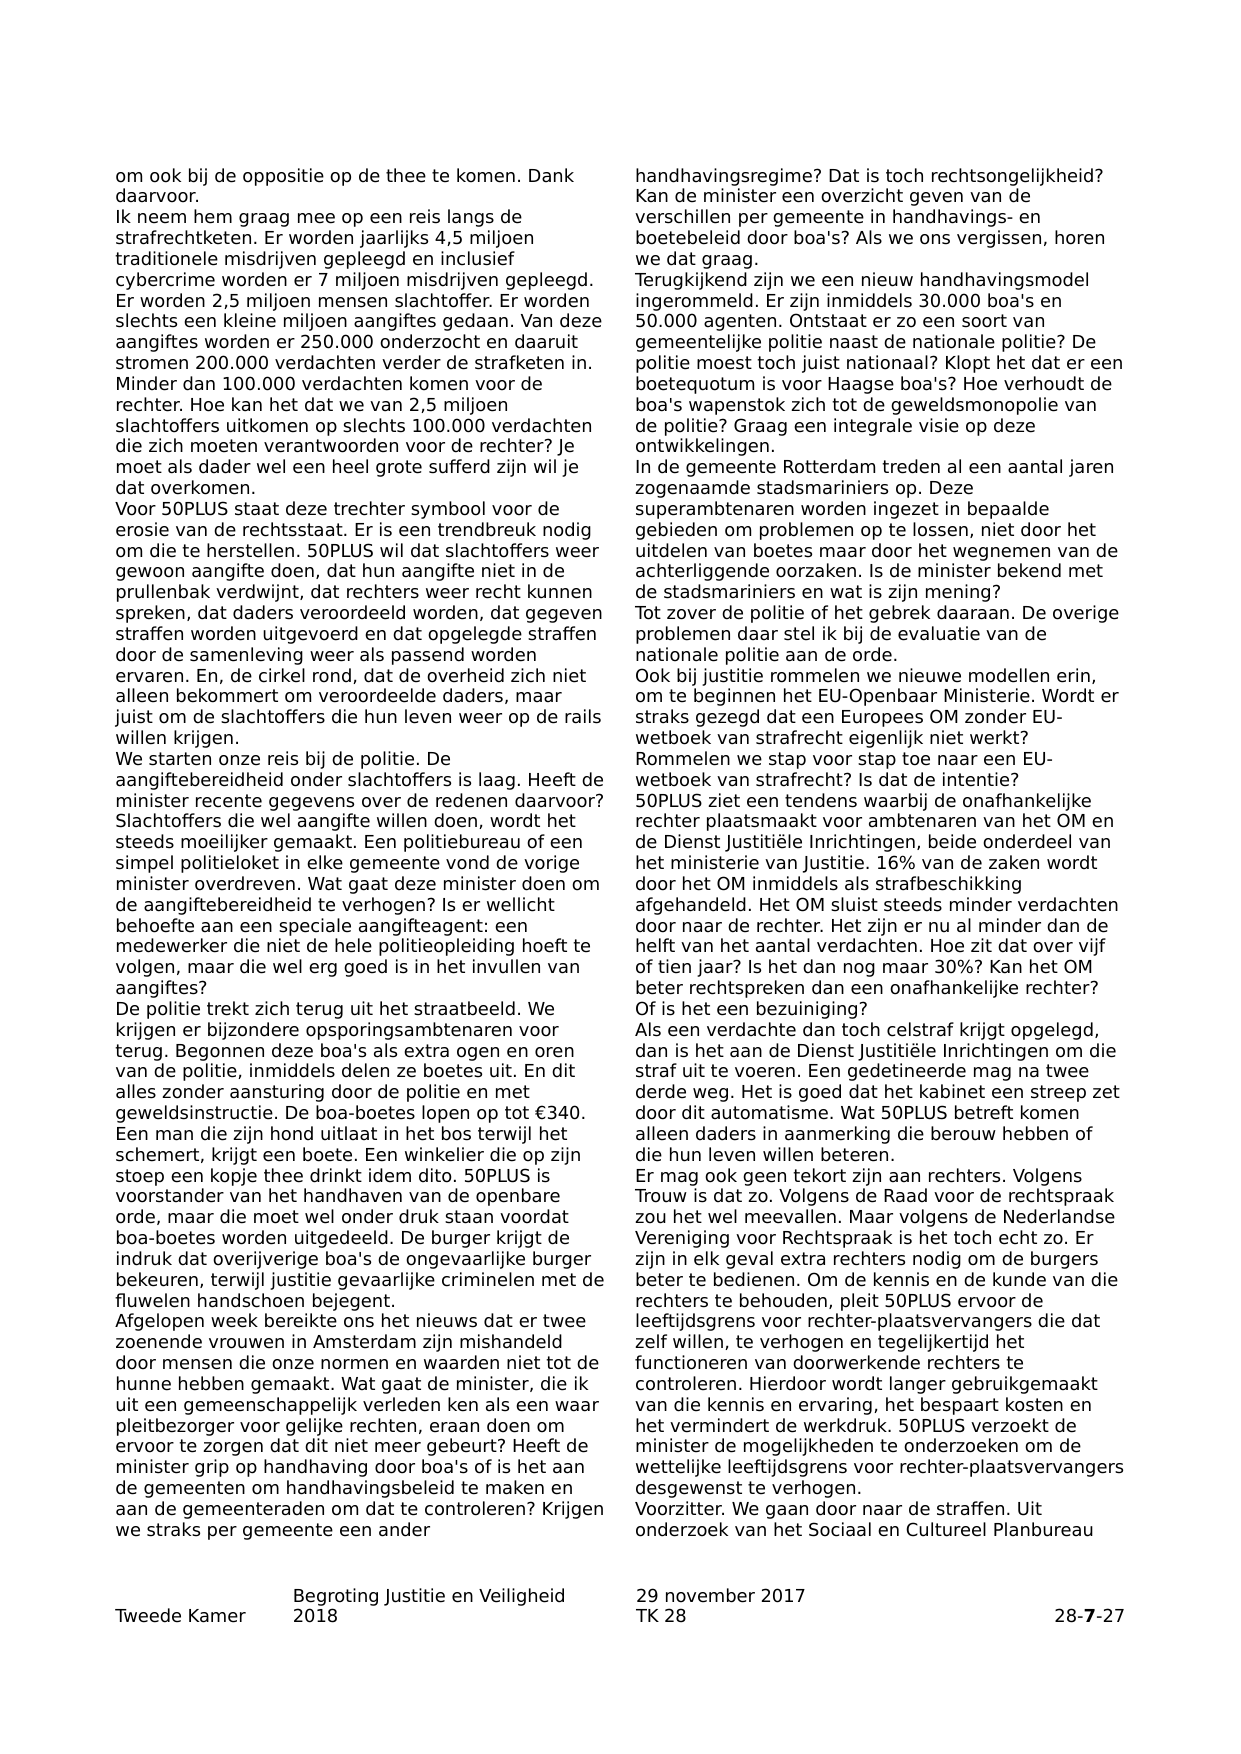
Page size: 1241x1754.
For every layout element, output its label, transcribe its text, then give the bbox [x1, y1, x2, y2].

text Afgelopen week bereikte ons het nieuws dat er twee zoenende vrouwen in Amsterdam zijn mishandeld door mensen die onze normen en waarden niet tot de hunne hebben gemaakt. Wat gaat de minister, die ik uit een gemeenschappelijk verleden ken als een waar pleitbezorger voor gelijke rechten, eraan doen om ervoor te zorgen dat dit niet meer gebeurt? Heeft de minister grip op handhaving door boa's of is het aan de gemeenten om handhavingsbeleid te maken en aan de gemeenteraden om dat te controleren? Krijgen we straks per gemeente een ander [115, 1311, 605, 1540]
text om ook bij de oppositie op de thee te komen. Dank daarvoor. [115, 165, 605, 207]
text Ook bij justitie rommelen we nieuwe modellen erin, om te beginnen het EU-Openbaar Ministerie. Wordt er straks gezegd dat een Europees OM zonder EU-wetboek van strafrecht eigenlijk niet werkt? Rommelen we stap voor stap toe naar een EU-wetboek van strafrecht? Is dat de intentie? [635, 665, 1125, 790]
text De politie trekt zich terug uit het straatbeeld. We krijgen er bijzondere opsporingsambtenaren voor terug. Begonnen deze boa's als extra ogen en oren van de politie, inmiddels delen ze boetes uit. En dit alles zonder aansturing door de politie en met geweldsinstructie. De boa-boetes lopen op tot €340. Een man die zijn hond uitlaat in het bos terwijl het schemert, krijgt een boete. Een winkelier die op zijn stoep een kopje thee drinkt idem dito. 50PLUS is voorstander van het handhaven van de openbare orde, maar die moet wel onder druk staan voordat boa-boetes worden uitgedeeld. De burger krijgt de indruk dat overijverige boa's de ongevaarlijke burger bekeuren, terwijl justitie gevaarlijke criminelen met de fluwelen handschoen bejegent. [115, 999, 605, 1311]
text Tot zover de politie of het gebrek daaraan. De overige problemen daar stel ik bij de evaluatie van de nationale politie aan de orde. [635, 603, 1125, 665]
text Als een verdachte dan toch celstraf krijgt opgelegd, dan is het aan de Dienst Justitiële Inrichtingen om die straf uit te voeren. Een gedetineerde mag na twee derde weg. Het is goed dat het kabinet een streep zet door dit automatisme. Wat 50PLUS betreft komen alleen daders in aanmerking die berouw hebben of die hun leven willen beteren. [635, 1019, 1125, 1165]
text 50PLUS ziet een tendens waarbij de onafhankelijke rechter plaatsmaakt voor ambtenaren van het OM en de Dienst Justitiële Inrichtingen, beide onderdeel van het ministerie van Justitie. 16% van de zaken wordt door het OM inmiddels als strafbeschikking afgehandeld. Het OM sluist steeds minder verdachten door naar de rechter. Het zijn er nu al minder dan de helft van het aantal verdachten. Hoe zit dat over vijf of tien jaar? Is het dan nog maar 30%? Kan het OM beter rechtspreken dan een onafhankelijke rechter? Of is het een bezuiniging? [635, 790, 1125, 1019]
text Er mag ook geen tekort zijn aan rechters. Volgens Trouw is dat zo. Volgens de Raad voor de rechtspraak zou het wel meevallen. Maar volgens de Nederlandse Vereniging voor Rechtspraak is het toch echt zo. Er zijn in elk geval extra rechters nodig om de burgers beter te bedienen. Om de kennis en de kunde van die rechters te behouden, pleit 50PLUS ervoor de leeftijdsgrens voor rechter-plaatsvervangers die dat zelf willen, te verhogen en tegelijkertijd het functioneren van doorwerkende rechters te controleren. Hierdoor wordt langer gebruikgemaakt van die kennis en ervaring, het bespaart kosten en het vermindert de werkdruk. 50PLUS verzoekt de minister de mogelijkheden te onderzoeken om de wettelijke leeftijdsgrens voor rechter-plaatsvervangers desgewenst te verhogen. [635, 1165, 1125, 1499]
text handhavingsregime? Dat is toch rechtsongelijkheid? Kan de minister een overzicht geven van de verschillen per gemeente in handhavings- en boetebeleid door boa's? Als we ons vergissen, horen we dat graag. [635, 165, 1125, 269]
text In de gemeente Rotterdam treden al een aantal jaren zogenaamde stadsmariniers op. Deze superambtenaren worden ingezet in bepaalde gebieden om problemen op te lossen, niet door het uitdelen van boetes maar door het wegnemen van de achterliggende oorzaken. Is de minister bekend met de stadsmariniers en wat is zijn mening? [635, 457, 1125, 603]
text Voor 50PLUS staat deze trechter symbool voor de erosie van de rechtsstaat. Er is een trendbreuk nodig om die te herstellen. 50PLUS wil dat slachtoffers weer gewoon aangifte doen, dat hun aangifte niet in de prullenbak verdwijnt, dat rechters weer recht kunnen spreken, dat daders veroordeeld worden, dat gegeven straffen worden uitgevoerd en dat opgelegde straffen door de samenleving weer als passend worden ervaren. En, de cirkel rond, dat de overheid zich niet alleen bekommert om veroordeelde daders, maar juist om de slachtoffers die hun leven weer op de rails willen krijgen. [115, 499, 605, 749]
text We starten onze reis bij de politie. De aangiftebereidheid onder slachtoffers is laag. Heeft de minister recente gegevens over de redenen daarvoor? Slachtoffers die wel aangifte willen doen, wordt het steeds moeilijker gemaakt. Een politiebureau of een simpel politieloket in elke gemeente vond de vorige minister overdreven. Wat gaat deze minister doen om de aangiftebereidheid te verhogen? Is er wellicht behoefte aan een speciale aangifteagent: een medewerker die niet de hele politieopleiding hoeft te volgen, maar die wel erg goed is in het invullen van aangiftes? [115, 749, 605, 999]
text Voorzitter. We gaan door naar de straffen. Uit onderzoek van het Sociaal en Cultureel Planbureau [635, 1499, 1125, 1540]
text Ik neem hem graag mee op een reis langs de strafrechtketen. Er worden jaarlijks 4,5 miljoen traditionele misdrijven gepleegd en inclusief cybercrime worden er 7 miljoen misdrijven gepleegd. Er worden 2,5 miljoen mensen slachtoffer. Er worden slechts een kleine miljoen aangiftes gedaan. Van deze aangiftes worden er 250.000 onderzocht en daaruit stromen 200.000 verdachten verder de strafketen in. Minder dan 100.000 verdachten komen voor de rechter. Hoe kan het dat we van 2,5 miljoen slachtoffers uitkomen op slechts 100.000 verdachten die zich moeten verantwoorden voor de rechter? Je moet als dader wel een heel grote sufferd zijn wil je dat overkomen. [115, 207, 605, 499]
text Terugkijkend zijn we een nieuw handhavingsmodel ingerommeld. Er zijn inmiddels 30.000 boa's en 50.000 agenten. Ontstaat er zo een soort van gemeentelijke politie naast de nationale politie? De politie moest toch juist nationaal? Klopt het dat er een boetequotum is voor Haagse boa's? Hoe verhoudt de boa's wapenstok zich tot de geweldsmonopolie van de politie? Graag een integrale visie op deze ontwikkelingen. [635, 269, 1125, 457]
